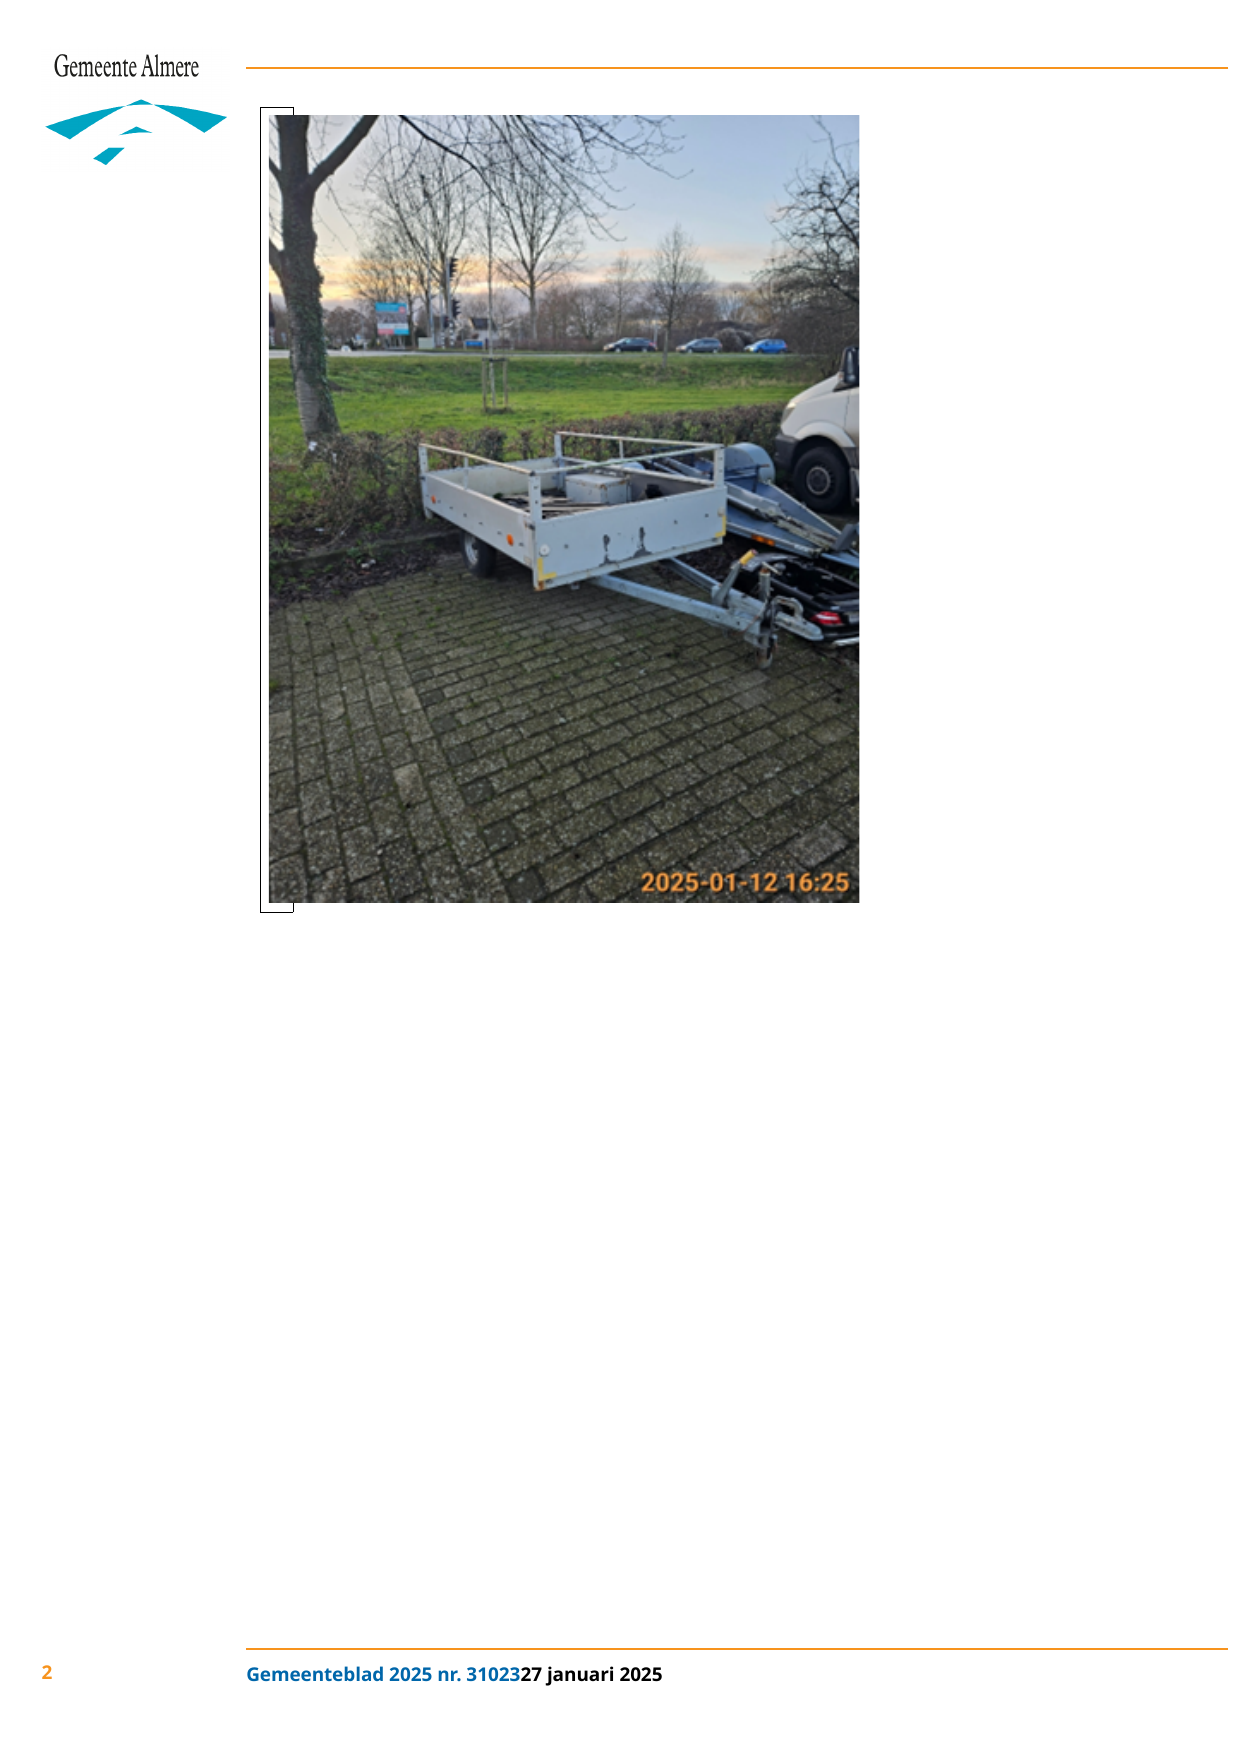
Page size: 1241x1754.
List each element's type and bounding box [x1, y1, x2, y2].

picture [268, 115, 860, 903]
picture [41, 47, 231, 172]
